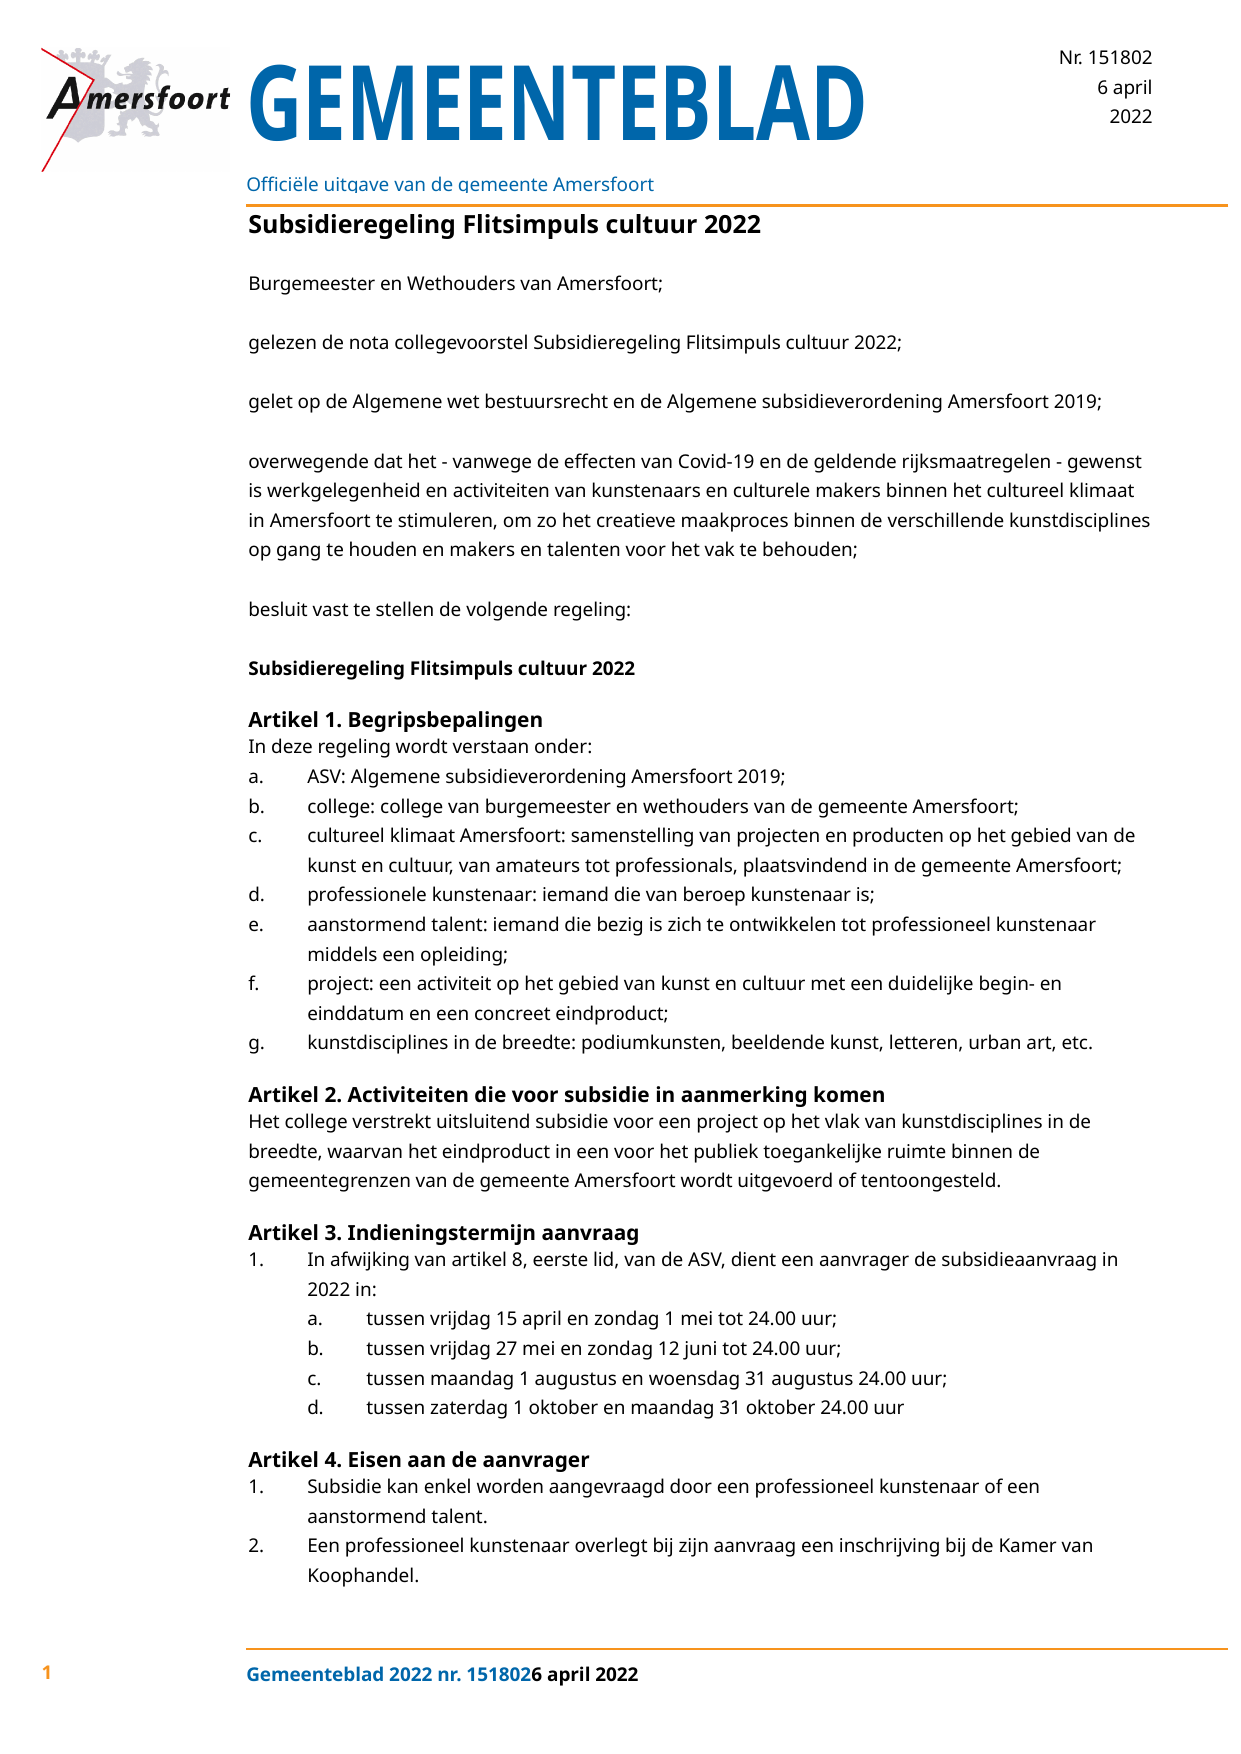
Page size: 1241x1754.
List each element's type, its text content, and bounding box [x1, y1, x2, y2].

list tussen zaterdag 1 oktober en maandag 31 oktober 24.00 uur [307, 1394, 1152, 1420]
list kunstdisciplines in de breedte: podiumkunsten, beeldende kunst, letteren, urban art, etc. [248, 1029, 1152, 1055]
list professionele kunstenaar: iemand die van beroep kunstenaar is; [248, 882, 1152, 907]
text Subsidieregeling Flitsimpuls cultuur 2022 [248, 655, 1152, 681]
text Het college verstrekt uitsluitend subsidie voor een project op het vlak van kunstdisciplines in de breedte, waarvan het eindproduct in een voor het publiek toegankelijke ruimte binnen de gemeentegrenzen van de gemeente Amersfoort wordt uitgevoerd of tentoongesteld. [248, 1108, 1152, 1193]
text Artikel 4. Eisen aan de aanvrager [248, 1445, 1152, 1473]
text Burgemeester en Wethouders van Amersfoort; [248, 270, 1152, 296]
list college: college van burgemeester en wethouders van de gemeente Amersfoort; [248, 793, 1152, 819]
text overwegende dat het - vanwege de effecten van Covid-19 en de geldende rijksmaatregelen - gewenst is werkgelegenheid en activiteiten van kunstenaars en culturele makers binnen het cultureel klimaat in Amersfoort te stimuleren, om zo het creatieve maakproces binnen de verschillende kunstdisciplines op gang te houden en makers en talenten voor het vak te behouden; [248, 448, 1152, 562]
list tussen vrijdag 15 april en zondag 1 mei tot 24.00 uur; [307, 1306, 1152, 1331]
text gelezen de nota collegevoorstel Subsidieregeling Flitsimpuls cultuur 2022; [248, 329, 1152, 355]
text Artikel 1. Begripsbepalingen [248, 705, 1152, 734]
list In afwijking van artikel 8, eerste lid, van de ASV, dient een aanvrager de subsidieaanvraag in 2022 in: [248, 1246, 1152, 1302]
text Artikel 3. Indieningstermijn aanvraag [248, 1218, 1152, 1246]
text Subsidieregeling Flitsimpuls cultuur 2022 [248, 207, 1152, 241]
text In deze regeling wordt verstaan onder: [248, 734, 1152, 759]
list aanstormend talent: iemand die bezig is zich te ontwikkelen tot professioneel kunstenaar middels een opleiding; [248, 911, 1152, 967]
list ASV: Algemene subsidieverordening Amersfoort 2019; [248, 763, 1152, 789]
picture [41, 47, 231, 172]
list project: een activiteit op het gebied van kunst en cultuur met een duidelijke begin- en einddatum en een concreet eindproduct; [248, 970, 1152, 1026]
list tussen maandag 1 augustus en woensdag 31 augustus 24.00 uur; [307, 1365, 1152, 1391]
list tussen vrijdag 27 mei en zondag 12 juni tot 24.00 uur; [307, 1335, 1152, 1361]
text besluit vast te stellen de volgende regeling: [248, 596, 1152, 621]
list Een professioneel kunstenaar overlegt bij zijn aanvraag een inschrijving bij de Kamer van Koophandel. [248, 1532, 1152, 1588]
text gelet op de Algemene wet bestuursrecht en de Algemene subsidieverordening Amersfoort 2019; [248, 389, 1152, 414]
list Subsidie kan enkel worden aangevraagd door een professioneel kunstenaar of een aanstormend talent. [248, 1473, 1152, 1528]
list cultureel klimaat Amersfoort: samenstelling van projecten en producten op het gebied van de kunst en cultuur, van amateurs tot professionals, plaatsvindend in de gemeente Amersfoort; [248, 822, 1152, 878]
text Artikel 2. Activiteiten die voor subsidie in aanmerking komen [248, 1080, 1152, 1108]
